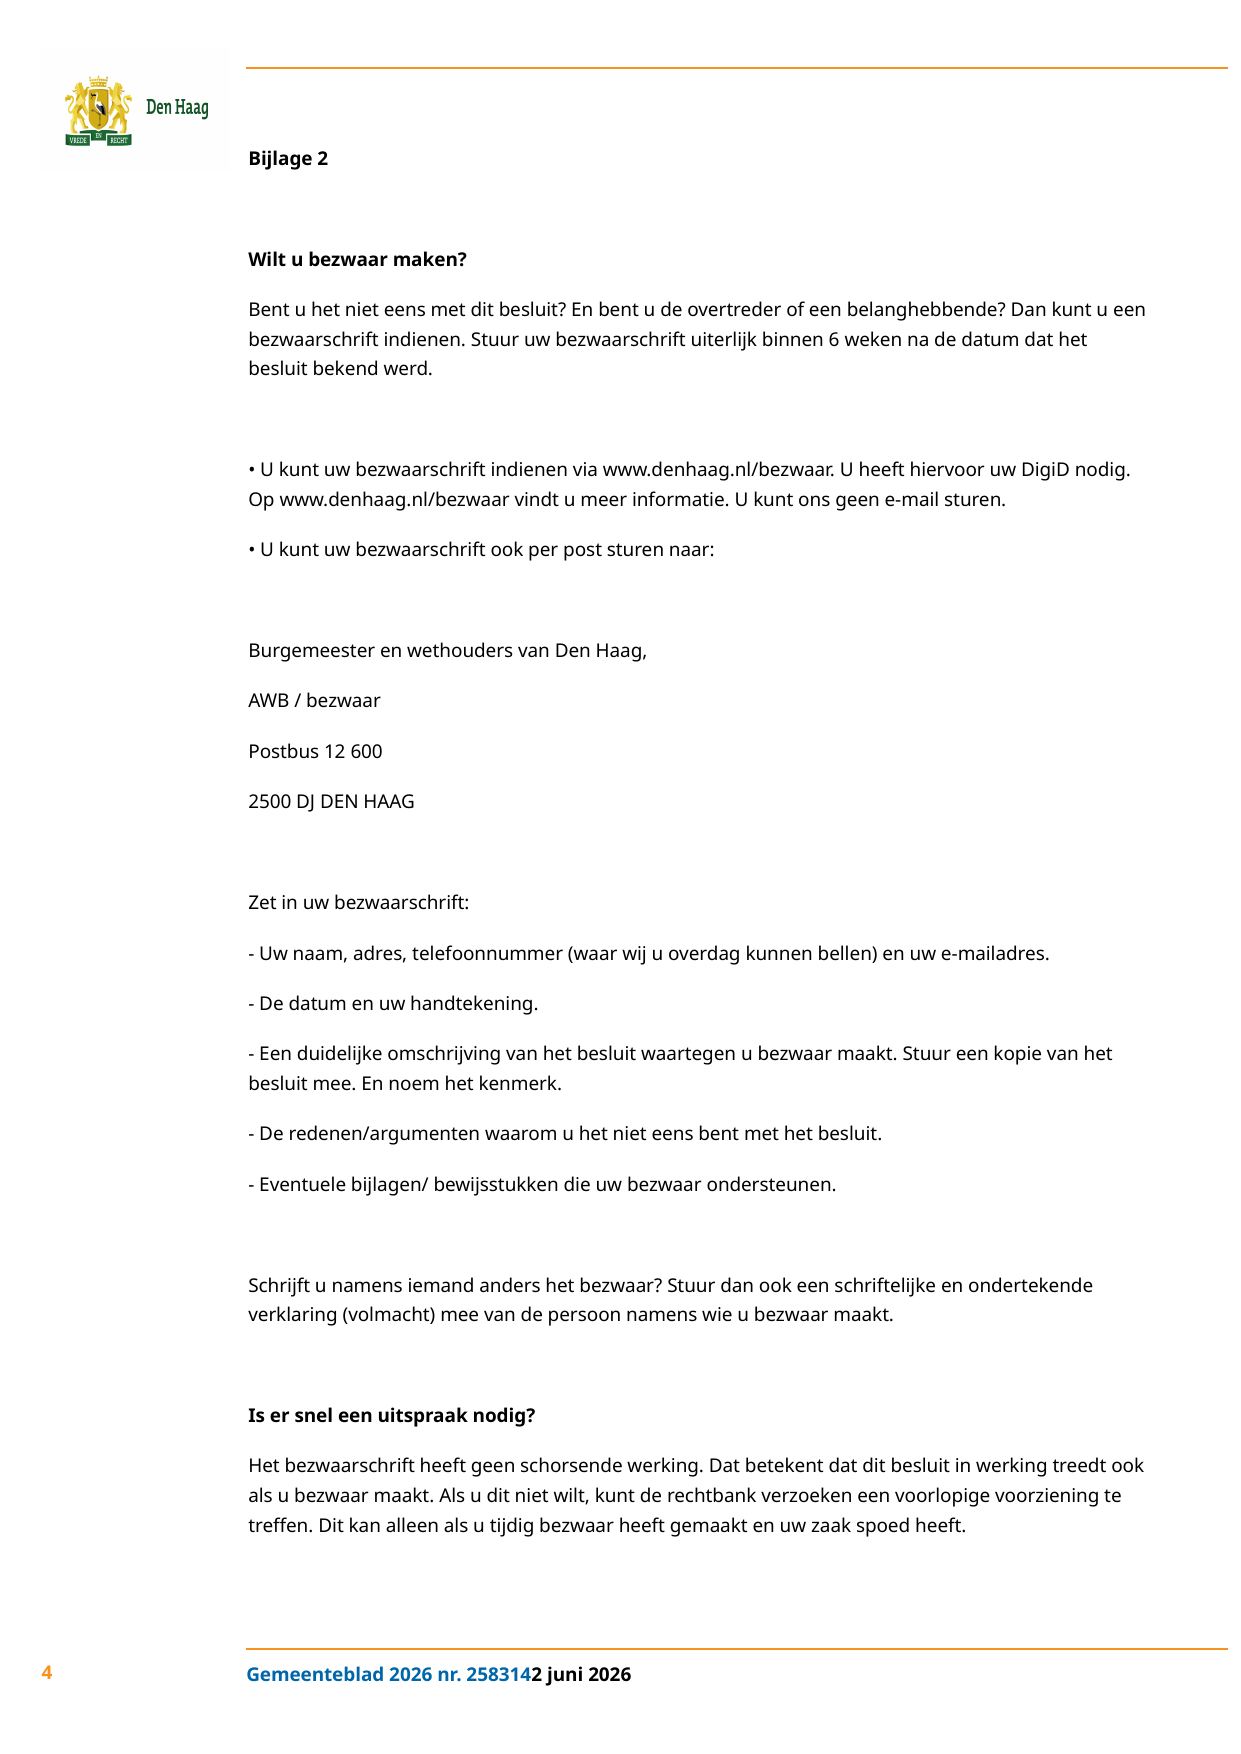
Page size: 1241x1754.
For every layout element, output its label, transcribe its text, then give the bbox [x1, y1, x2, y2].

text • U kunt uw bezwaarschrift indienen via www.denhaag.nl/bezwaar. U heeft hiervoor uw DigiD nodig. Op www.denhaag.nl/bezwaar vindt u meer informatie. U kunt ons geen e-mail sturen. [248, 456, 1152, 512]
text 2500 DJ DEN HAAG [248, 788, 1152, 814]
text - De datum en uw handtekening. [248, 990, 1152, 1016]
text • U kunt uw bezwaarschrift ook per post sturen naar: [248, 536, 1152, 562]
text Bent u het niet eens met dit besluit? En bent u de overtreder of een belanghebbende? Dan kunt u een bezwaarschrift indienen. Stuur uw bezwaarschrift uiterlijk binnen 6 weken na de datum dat het besluit bekend werd. [248, 296, 1152, 381]
text Wilt u bezwaar maken? [248, 246, 1152, 272]
text - Een duidelijke omschrijving van het besluit waartegen u bezwaar maakt. Stuur een kopie van het besluit mee. En noem het kenmerk. [248, 1041, 1152, 1096]
text Schrijft u namens iemand anders het bezwaar? Stuur dan ook een schriftelijke en ondertekende verklaring (volmacht) mee van de persoon namens wie u bezwaar maakt. [248, 1272, 1152, 1327]
text Zet in uw bezwaarschrift: [248, 889, 1152, 915]
text - De redenen/argumenten waarom u het niet eens bent met het besluit. [248, 1121, 1152, 1146]
picture [41, 47, 231, 172]
text Het bezwaarschrift heeft geen schorsende werking. Dat betekent dat dit besluit in werking treedt ook als u bezwaar maakt. Als u dit niet wilt, kunt de rechtbank verzoeken een voorlopige voorziening te treffen. Dit kan alleen als u tijdig bezwaar heeft gemaakt en uw zaak spoed heeft. [248, 1453, 1152, 1538]
text Is er snel een uitspraak nodig? [248, 1402, 1152, 1428]
text AWB / bezwaar [248, 688, 1152, 713]
text Postbus 12 600 [248, 738, 1152, 764]
text - Uw naam, adres, telefoonnummer (waar wij u overdag kunnen bellen) en uw e-mailadres. [248, 940, 1152, 966]
text Bijlage 2 [248, 145, 1152, 171]
text - Eventuele bijlagen/ bewijsstukken die uw bezwaar ondersteunen. [248, 1171, 1152, 1197]
text Burgemeester en wethouders van Den Haag, [248, 637, 1152, 663]
